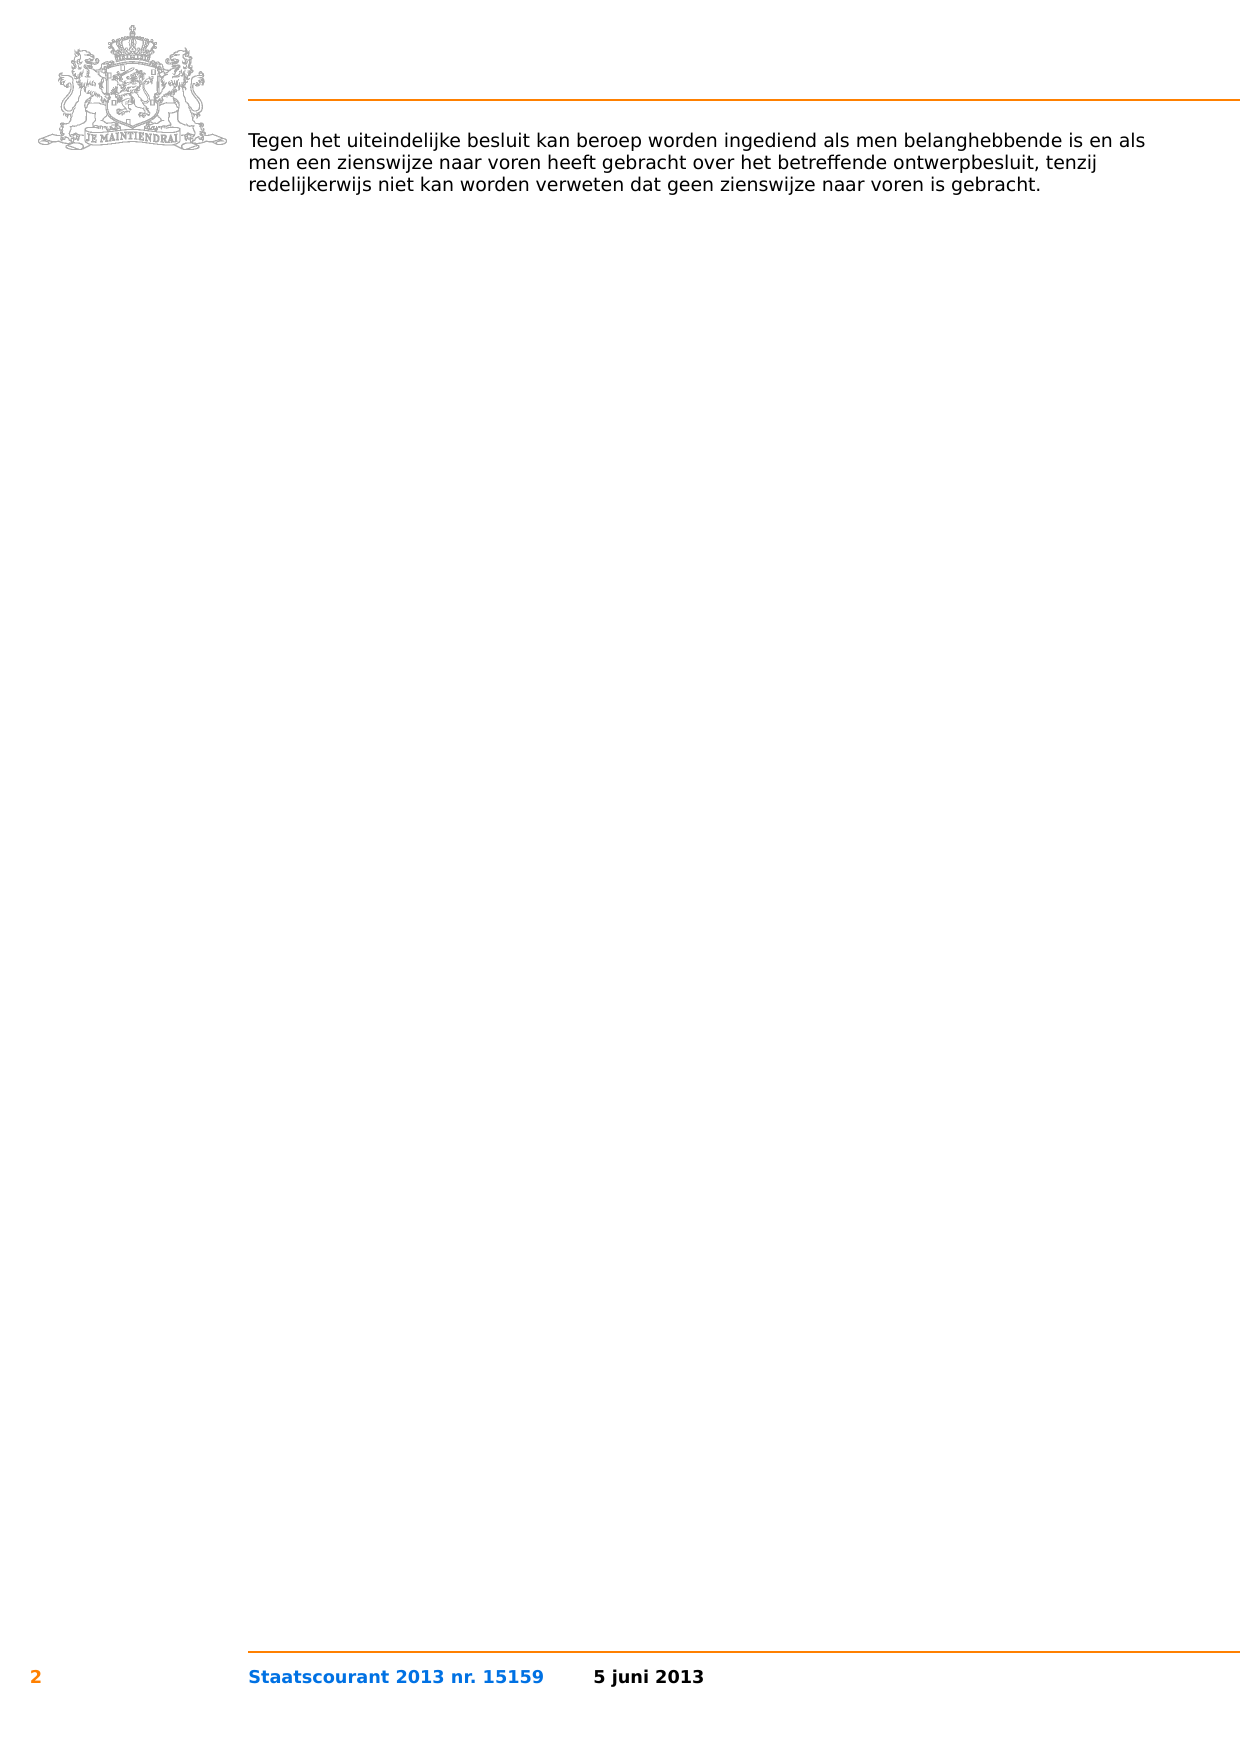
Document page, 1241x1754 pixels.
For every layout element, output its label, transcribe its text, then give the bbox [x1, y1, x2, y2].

text Tegen het uiteindelijke besluit kan beroep worden ingediend als men belanghebbende is en als men een zienswijze naar voren heeft gebracht over het betreffende ontwerpbesluit, tenzij redelijkerwijs niet kan worden verweten dat geen zienswijze naar voren is gebracht. [248, 130, 1163, 196]
picture [38, 25, 227, 150]
